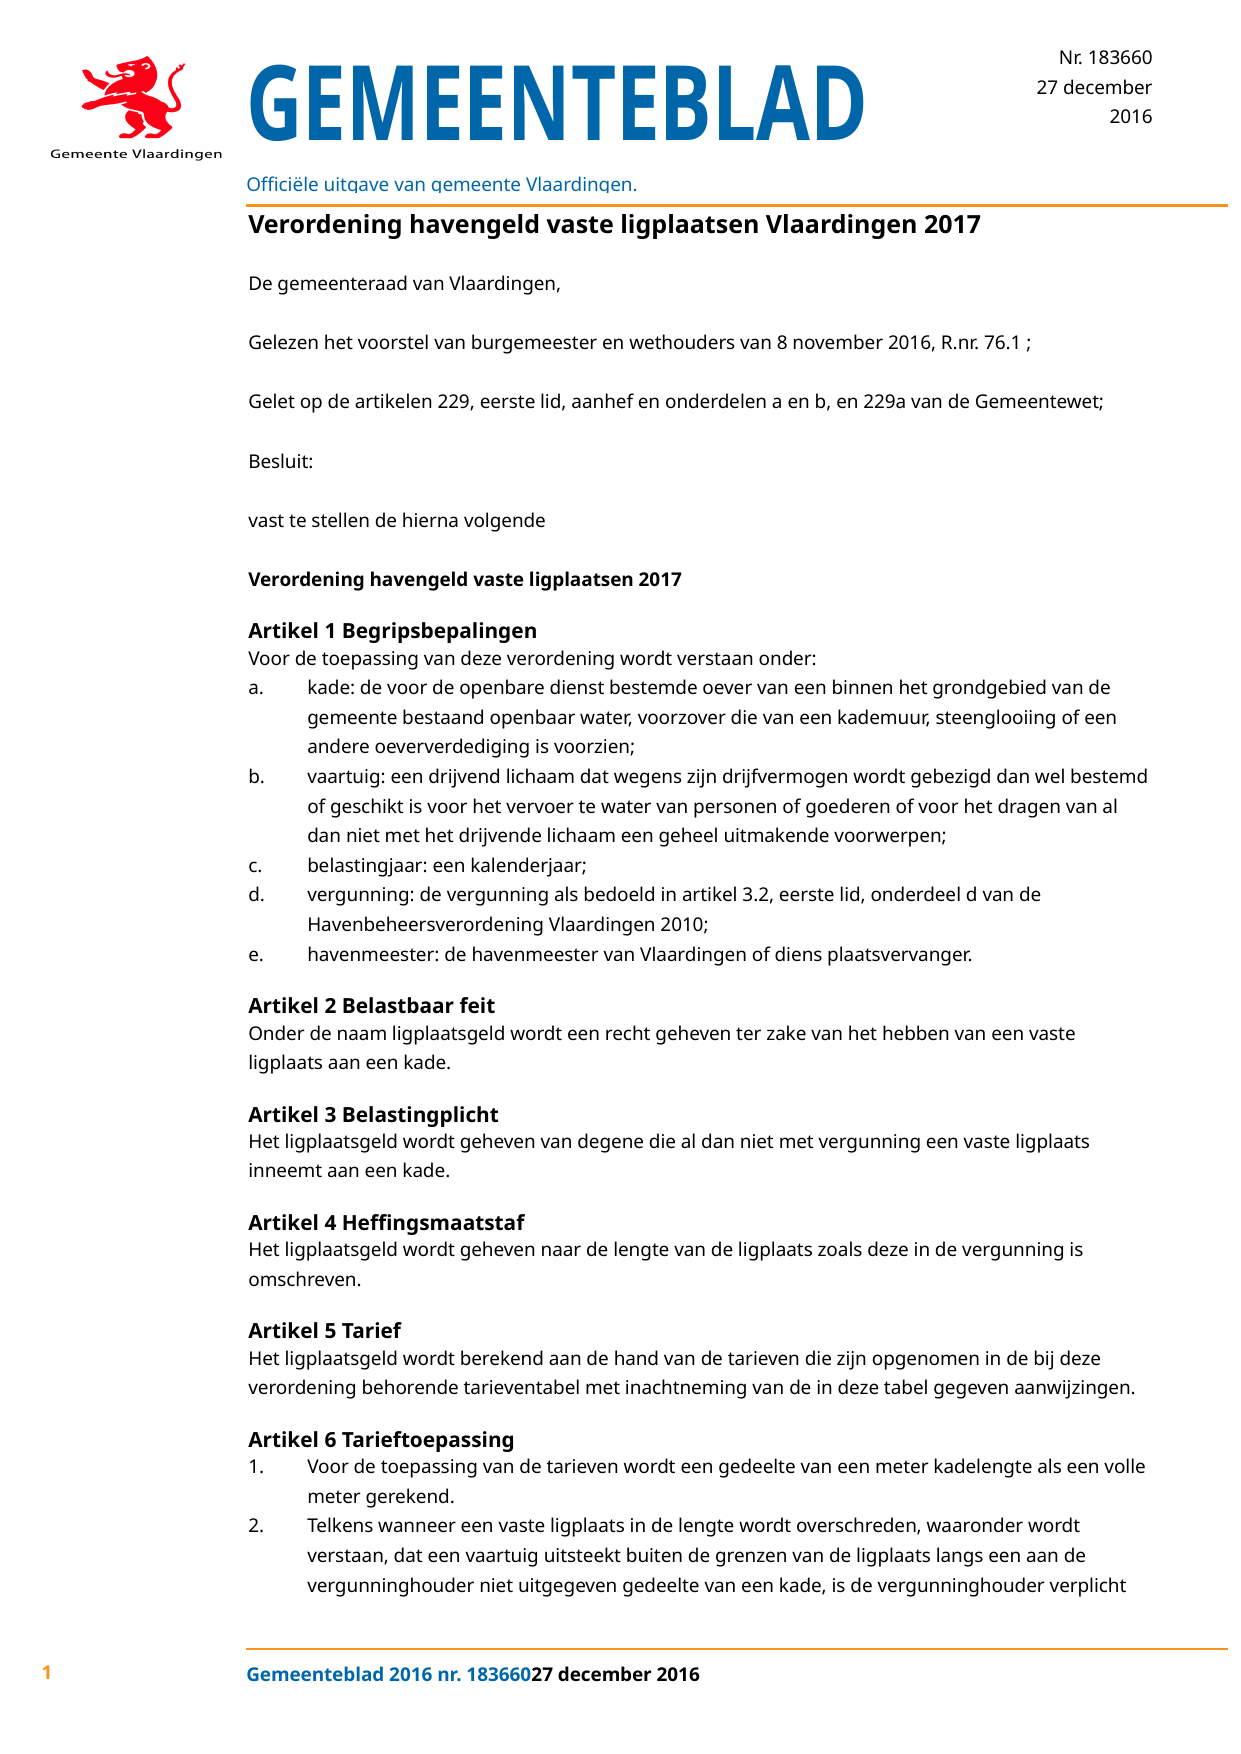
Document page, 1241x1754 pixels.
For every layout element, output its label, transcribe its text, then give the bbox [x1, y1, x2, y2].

text Gelezen het voorstel van burgemeester en wethouders van 8 november 2016, R.nr. 76.1 ; [248, 329, 1152, 355]
text De gemeenteraad van Vlaardingen, [248, 270, 1152, 296]
list Telkens wanneer een vaste ligplaats in de lengte wordt overschreden, waaronder wordt verstaan, dat een vaartuig uitsteekt buiten de grenzen van de ligplaats langs een aan de vergunninghouder niet uitgegeven gedeelte van een kade, is de vergunninghouder verplicht [248, 1513, 1152, 1597]
text Verordening havengeld vaste ligplaatsen Vlaardingen 2017 [248, 207, 1152, 241]
text Artikel 2 Belastbaar feit [248, 991, 1152, 1020]
text Artikel 6 Tarieftoepassing [248, 1425, 1152, 1453]
text Voor de toepassing van deze verordening wordt verstaan onder: [248, 645, 1152, 671]
text Artikel 3 Belastingplicht [248, 1100, 1152, 1128]
picture [41, 47, 231, 172]
list kade: de voor de openbare dienst bestemde oever van een binnen het grondgebied van de gemeente bestaand openbaar water, voorzover die van een kademuur, steenglooiing of een andere oeververdediging is voorzien; [248, 674, 1152, 759]
text Artikel 4 Heffingsmaatstaf [248, 1208, 1152, 1237]
text Het ligplaatsgeld wordt berekend aan de hand van de tarieven die zijn opgenomen in de bij deze verordening behorende tarieventabel met inachtneming van de in deze tabel gegeven aanwijzingen. [248, 1345, 1152, 1400]
list havenmeester: de havenmeester van Vlaardingen of diens plaatsvervanger. [248, 941, 1152, 967]
text Onder de naam ligplaatsgeld wordt een recht geheven ter zake van het hebben van een vaste ligplaats aan een kade. [248, 1020, 1152, 1075]
list vergunning: de vergunning als bedoeld in artikel 3.2, eerste lid, onderdeel d van de Havenbeheersverordening Vlaardingen 2010; [248, 882, 1152, 937]
list vaartuig: een drijvend lichaam dat wegens zijn drijfvermogen wordt gebezigd dan wel bestemd of geschikt is voor het vervoer te water van personen of goederen of voor het dragen van al dan niet met het drijvende lichaam een geheel uitmakende voorwerpen; [248, 763, 1152, 848]
text Verordening havengeld vaste ligplaatsen 2017 [248, 566, 1152, 592]
text vast te stellen de hierna volgende [248, 507, 1152, 533]
text Het ligplaatsgeld wordt geheven van degene die al dan niet met vergunning een vaste ligplaats inneemt aan een kade. [248, 1128, 1152, 1183]
text Besluit: [248, 448, 1152, 473]
text Het ligplaatsgeld wordt geheven naar de lengte van de ligplaats zoals deze in de vergunning is omschreven. [248, 1237, 1152, 1292]
text Artikel 1 Begripsbepalingen [248, 617, 1152, 645]
text Gelet op de artikelen 229, eerste lid, aanhef en onderdelen a en b, en 229a van de Gemeentewet; [248, 389, 1152, 414]
text Artikel 5 Tarief [248, 1317, 1152, 1345]
list Voor de toepassing van de tarieven wordt een gedeelte van een meter kadelengte als een volle meter gerekend. [248, 1453, 1152, 1509]
list belastingjaar: een kalenderjaar; [248, 852, 1152, 878]
